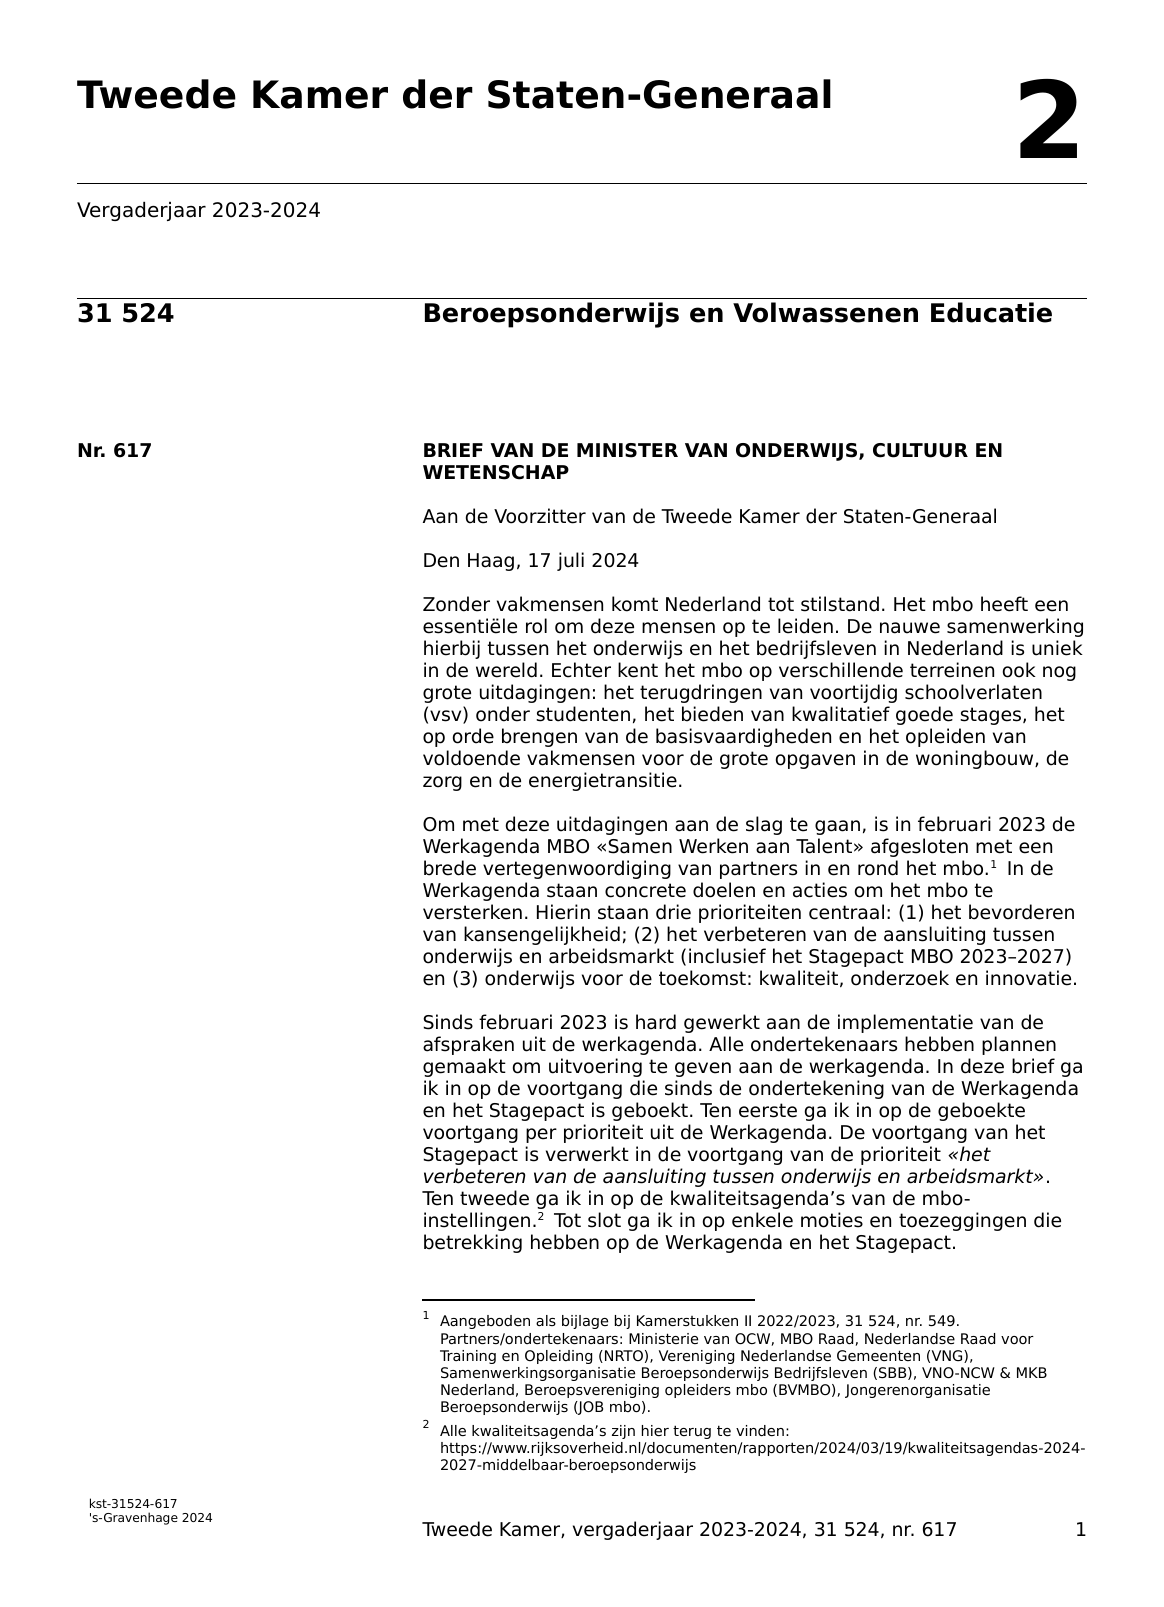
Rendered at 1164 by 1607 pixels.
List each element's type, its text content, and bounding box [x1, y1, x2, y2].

table_header Tweede Kamer der Staten-Generaal [77, 59, 886, 183]
table_header 2 [886, 59, 1087, 183]
text kst-31524-617 [88, 1497, 323, 1511]
text Alle kwaliteitsagenda’s zijn hier terug te vinden: https://www.rijksoverheid.nl/documenten/rapporten/2024/03/19/kwaliteitsagendas-2024-2027-middelbaar-beroepsonderwijs [422, 1418, 1087, 1474]
text Om met deze uitdagingen aan de slag te gaan, is in februari 2023 de Werkagenda MBO «Samen Werken aan Talent» afgesloten met een brede vertegenwoordiging van partners in en rond het mbo. In de Werkagenda staan concrete doelen en acties om het mbo te versterken. Hierin staan drie prioriteiten centraal: (1) het bevorderen van kansengelijkheid; (2) het verbeteren van de aansluiting tussen onderwijs en arbeidsmarkt (inclusief het Stagepact MBO 2023–2027) en (3) onderwijs voor de toekomst: kwaliteit, onderzoek en innovatie. [422, 814, 1087, 990]
subtitle Nr. 617 BRIEF VAN DE MINISTER VAN ONDERWIJS, CULTUUR EN WETENSCHAP [77, 440, 1087, 484]
text Den Haag, 17 juli 2024 [422, 550, 1087, 572]
text Aangeboden als bijlage bij Kamerstukken II 2022/2023, 31 524, nr. 549. Partners/ondertekenaars: Ministerie van OCW, MBO Raad, Nederlandse Raad voor Training en Opleiding (NRTO), Vereniging Nederlandse Gemeenten (VNG), Samenwerkingsorganisatie Beroepsonderwijs Bedrijfsleven (SBB), VNO-NCW & MKB Nederland, Beroepsvereniging opleiders mbo (BVMBO), Jongerenorganisatie Beroepsonderwijs (JOB mbo). [422, 1309, 1087, 1416]
subtitle 31 524 Beroepsonderwijs en Volwassenen Educatie [77, 299, 1087, 329]
text Sinds februari 2023 is hard gewerkt aan de implementatie van de afspraken uit de werkagenda. Alle ondertekenaars hebben plannen gemaakt om uitvoering te geven aan de werkagenda. In deze brief ga ik in op de voortgang die sinds de ondertekening van de Werkagenda en het Stagepact is geboekt. Ten eerste ga ik in op de geboekte voortgang per prioriteit uit de Werkagenda. De voortgang van het Stagepact is verwerkt in de voortgang van de prioriteit «het verbeteren van de aansluiting tussen onderwijs en arbeidsmarkt». Ten tweede ga ik in op de kwaliteitsagenda’s van de mbo-instellingen. Tot slot ga ik in op enkele moties en toezeggingen die betrekking hebben op de Werkagenda en het Stagepact. [422, 1012, 1087, 1254]
text Aan de Voorzitter van de Tweede Kamer der Staten-Generaal [422, 506, 1087, 528]
text 's-Gravenhage 2024 [88, 1511, 323, 1525]
table_cell Vergaderjaar 2023-2024 [77, 184, 1087, 298]
text Zonder vakmensen komt Nederland tot stilstand. Het mbo heeft een essentiële rol om deze mensen op te leiden. De nauwe samenwerking hierbij tussen het onderwijs en het bedrijfsleven in Nederland is uniek in de wereld. Echter kent het mbo op verschillende terreinen ook nog grote uitdagingen: het terugdringen van voortijdig schoolverlaten (vsv) onder studenten, het bieden van kwalitatief goede stages, het op orde brengen van de basisvaardigheden en het opleiden van voldoende vakmensen voor de grote opgaven in de woningbouw, de zorg en de energietransitie. [422, 594, 1087, 792]
